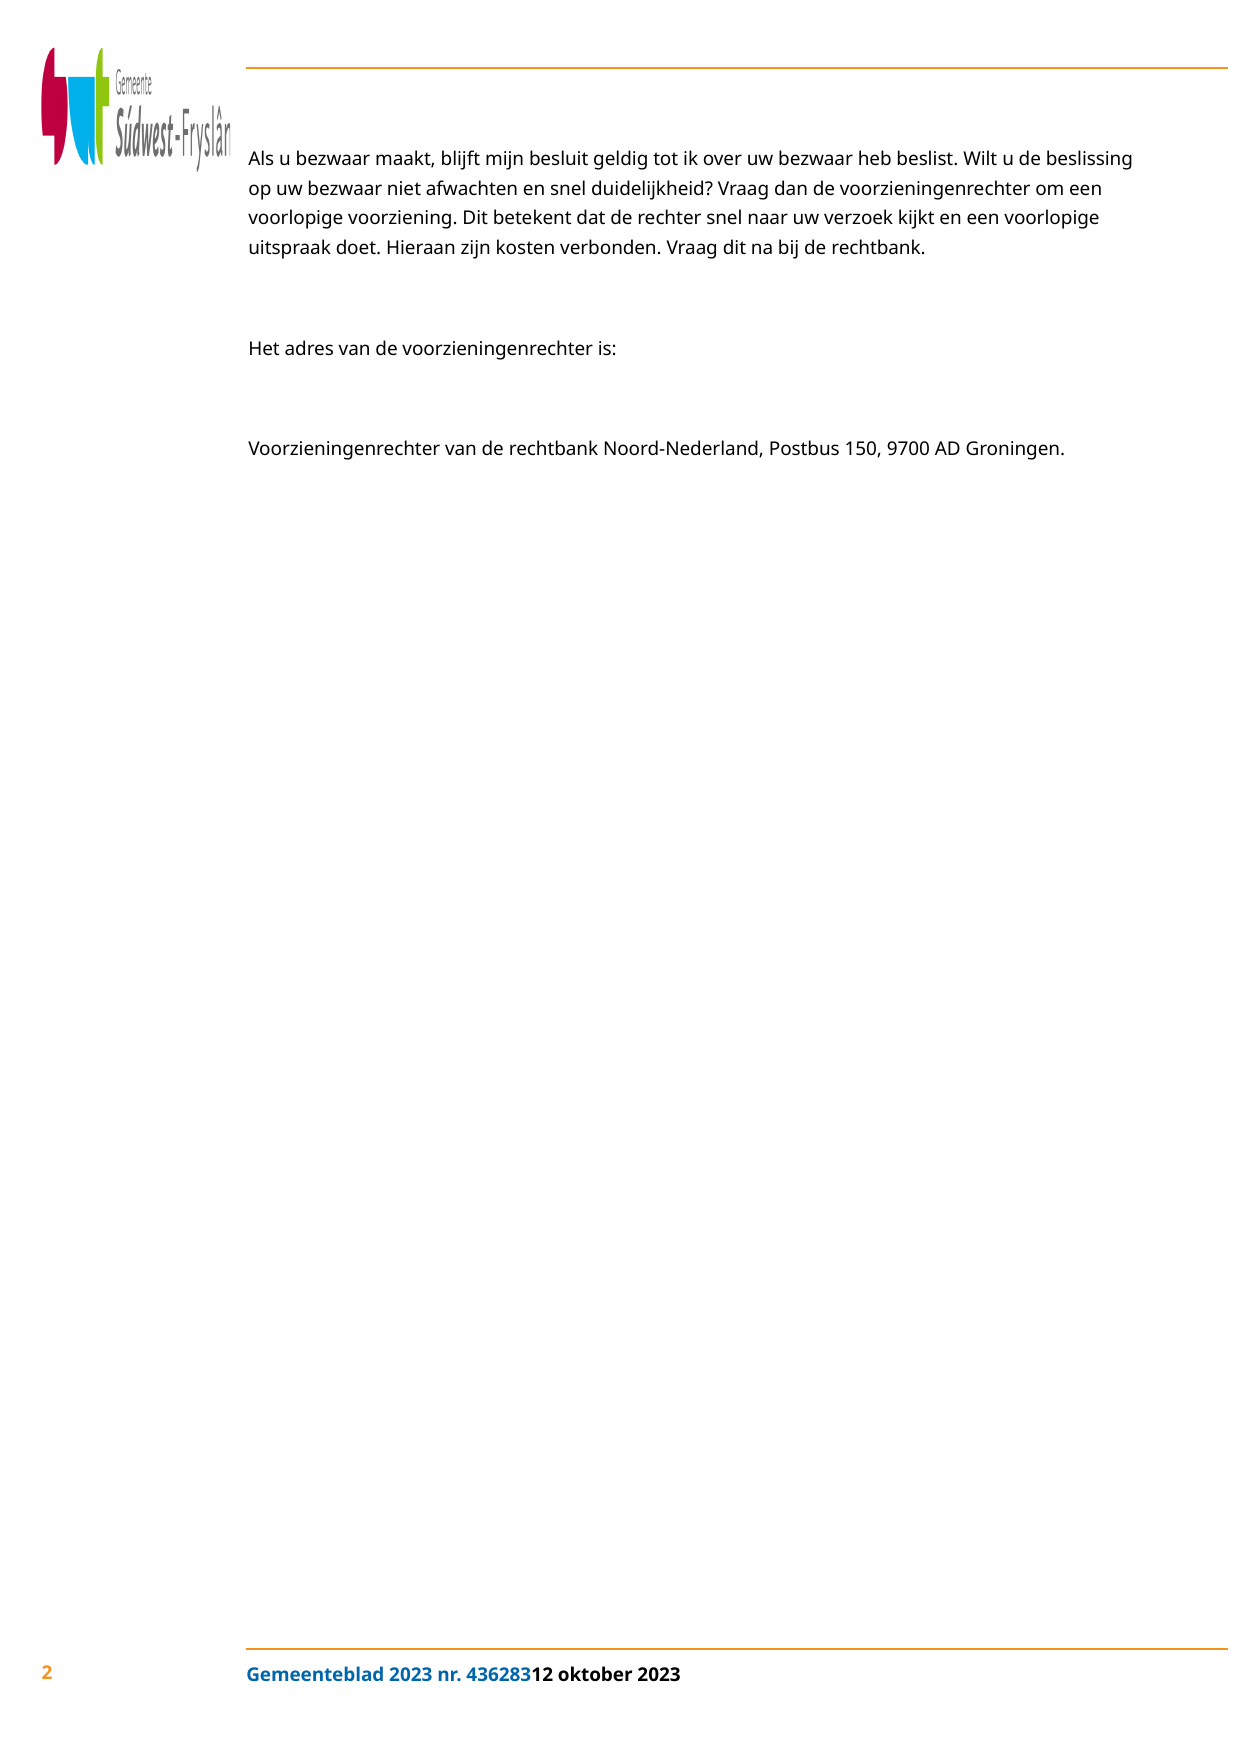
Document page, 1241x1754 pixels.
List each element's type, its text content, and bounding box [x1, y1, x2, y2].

text Voorzieningenrechter van de rechtbank Noord-Nederland, Postbus 150, 9700 AD Groningen. [248, 436, 1152, 461]
text Het adres van de voorzieningenrechter is: [248, 335, 1152, 361]
picture [41, 47, 231, 172]
text Als u bezwaar maakt, blijft mijn besluit geldig tot ik over uw bezwaar heb beslist. Wilt u de beslissing op uw bezwaar niet afwachten en snel duidelijkheid? Vraag dan de voorzieningenrechter om een voorlopige voorziening. Dit betekent dat de rechter snel naar uw verzoek kijkt en een voorlopige uitspraak doet. Hieraan zijn kosten verbonden. Vraag dit na bij de rechtbank. [248, 145, 1152, 260]
